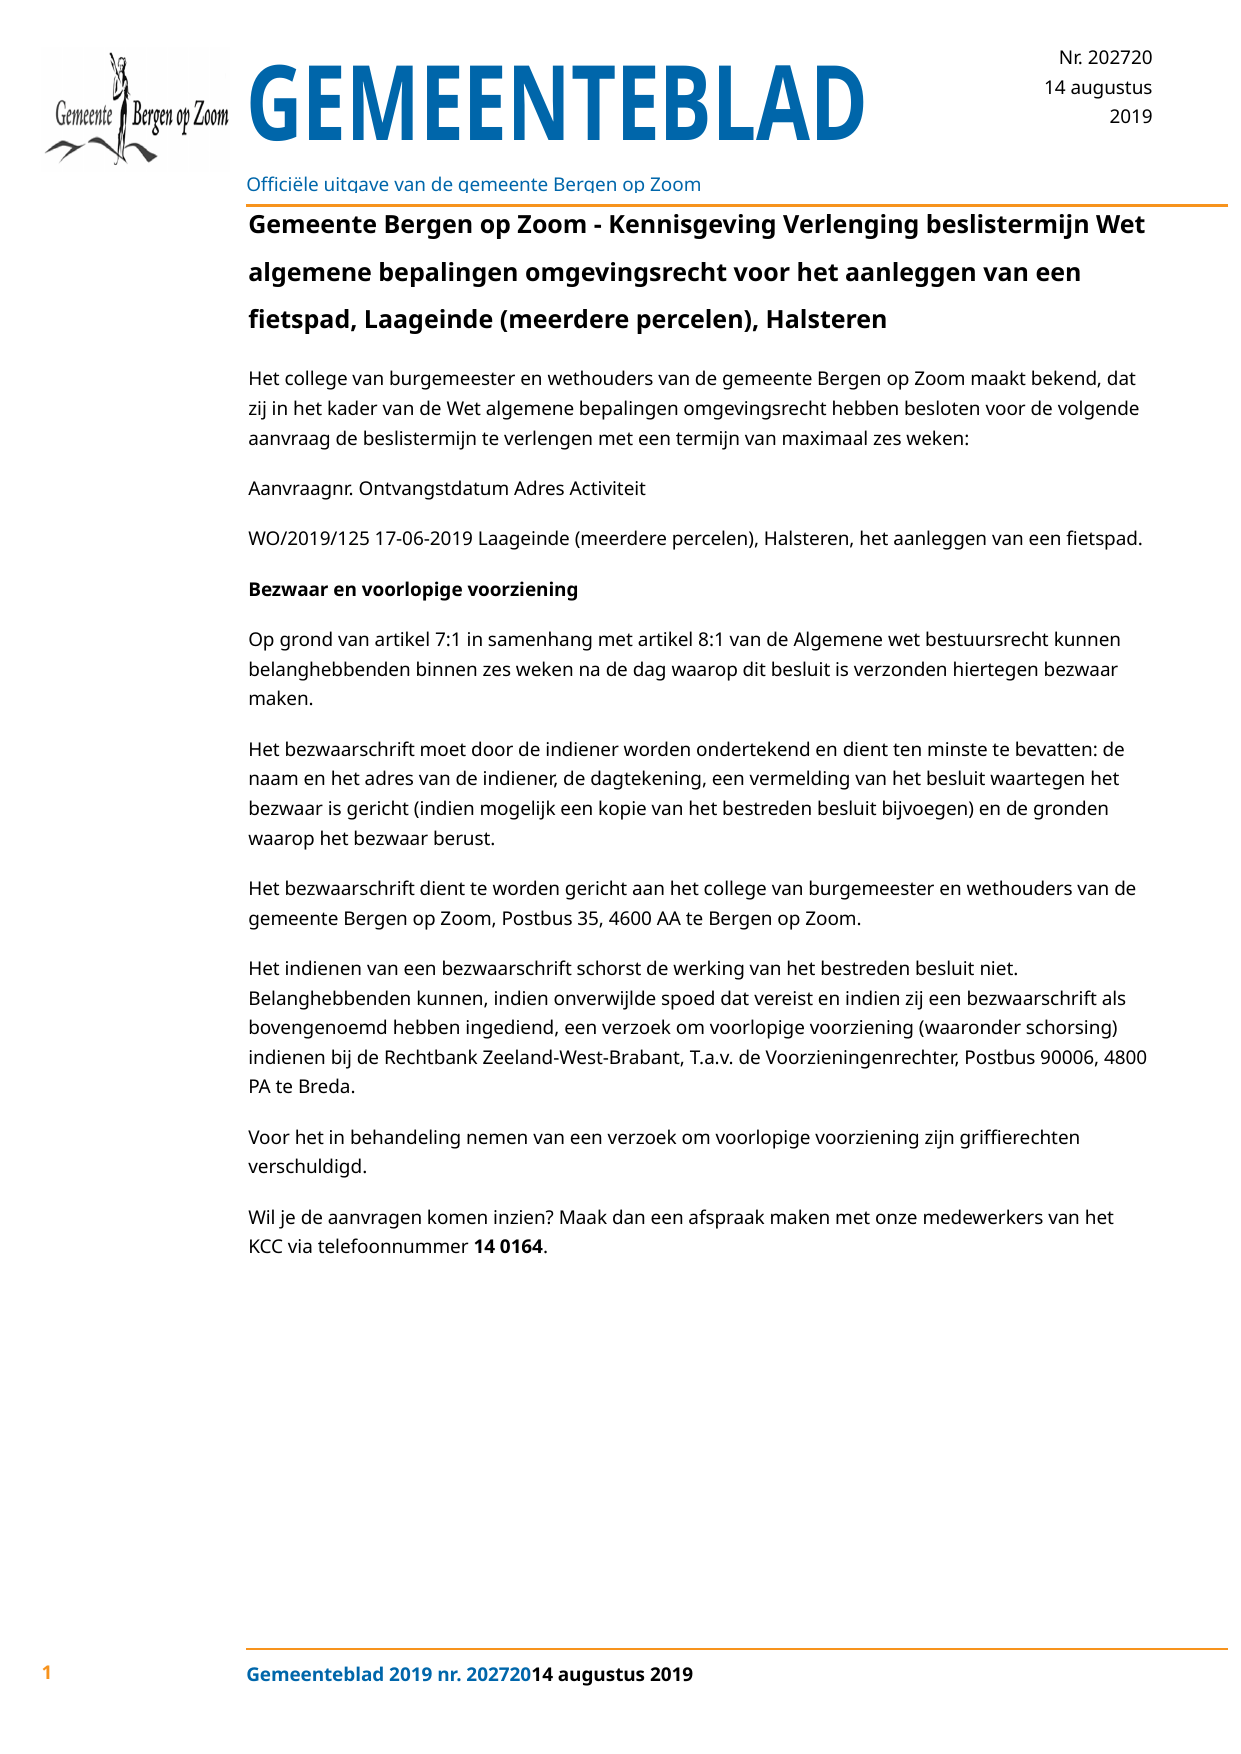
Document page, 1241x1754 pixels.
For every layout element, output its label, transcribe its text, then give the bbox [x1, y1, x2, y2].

text Op grond van artikel 7:1 in samenhang met artikel 8:1 van de Algemene wet bestuursrecht kunnen belanghebbenden binnen zes weken na de dag waarop dit besluit is verzonden hiertegen bezwaar maken. [248, 626, 1152, 711]
text Het bezwaarschrift dient te worden gericht aan het college van burgemeester en wethouders van de gemeente Bergen op Zoom, Postbus 35, 4600 AA te Bergen op Zoom. [248, 875, 1152, 930]
text Voor het in behandeling nemen van een verzoek om voorlopige voorziening zijn griffierechten verschuldigd. [248, 1124, 1152, 1179]
text Gemeente Bergen op Zoom - Kennisgeving Verlenging beslistermijn Wet algemene bepalingen omgevingsrecht voor het aanleggen van een fietspad, Laageinde (meerdere percelen), Halsteren [248, 207, 1152, 336]
text Wil je de aanvragen komen inzien? Maak dan een afspraak maken met onze medewerkers van het KCC via telefoonnummer 14 0164. [248, 1204, 1152, 1259]
text Het bezwaarschrift moet door de indiener worden ondertekend en dient ten minste te bevatten: de naam en het adres van de indiener, de dagtekening, een vermelding van het besluit waartegen het bezwaar is gericht (indien mogelijk een kopie van het bestreden besluit bijvoegen) en de gronden waarop het bezwaar berust. [248, 736, 1152, 850]
picture [41, 47, 231, 172]
text Bezwaar en voorlopige voorziening [248, 576, 1152, 602]
text Het indienen van een bezwaarschrift schorst de werking van het bestreden besluit niet. Belanghebbenden kunnen, indien onverwijlde spoed dat vereist en indien zij een bezwaarschrift als bovengenoemd hebben ingediend, een verzoek om voorlopige voorziening (waaronder schorsing) indienen bij de Rechtbank Zeeland-West-Brabant, T.a.v. de Voorzieningenrechter, Postbus 90006, 4800 PA te Breda. [248, 955, 1152, 1099]
text Het college van burgemeester en wethouders van de gemeente Bergen op Zoom maakt bekend, dat zij in het kader van de Wet algemene bepalingen omgevingsrecht hebben besloten voor de volgende aanvraag de beslistermijn te verlengen met een termijn van maximaal zes weken: [248, 366, 1152, 450]
text WO/2019/125 17-06-2019 Laageinde (meerdere percelen), Halsteren, het aanleggen van een fietspad. [248, 526, 1152, 551]
text Aanvraagnr. Ontvangstdatum Adres Activiteit [248, 475, 1152, 501]
